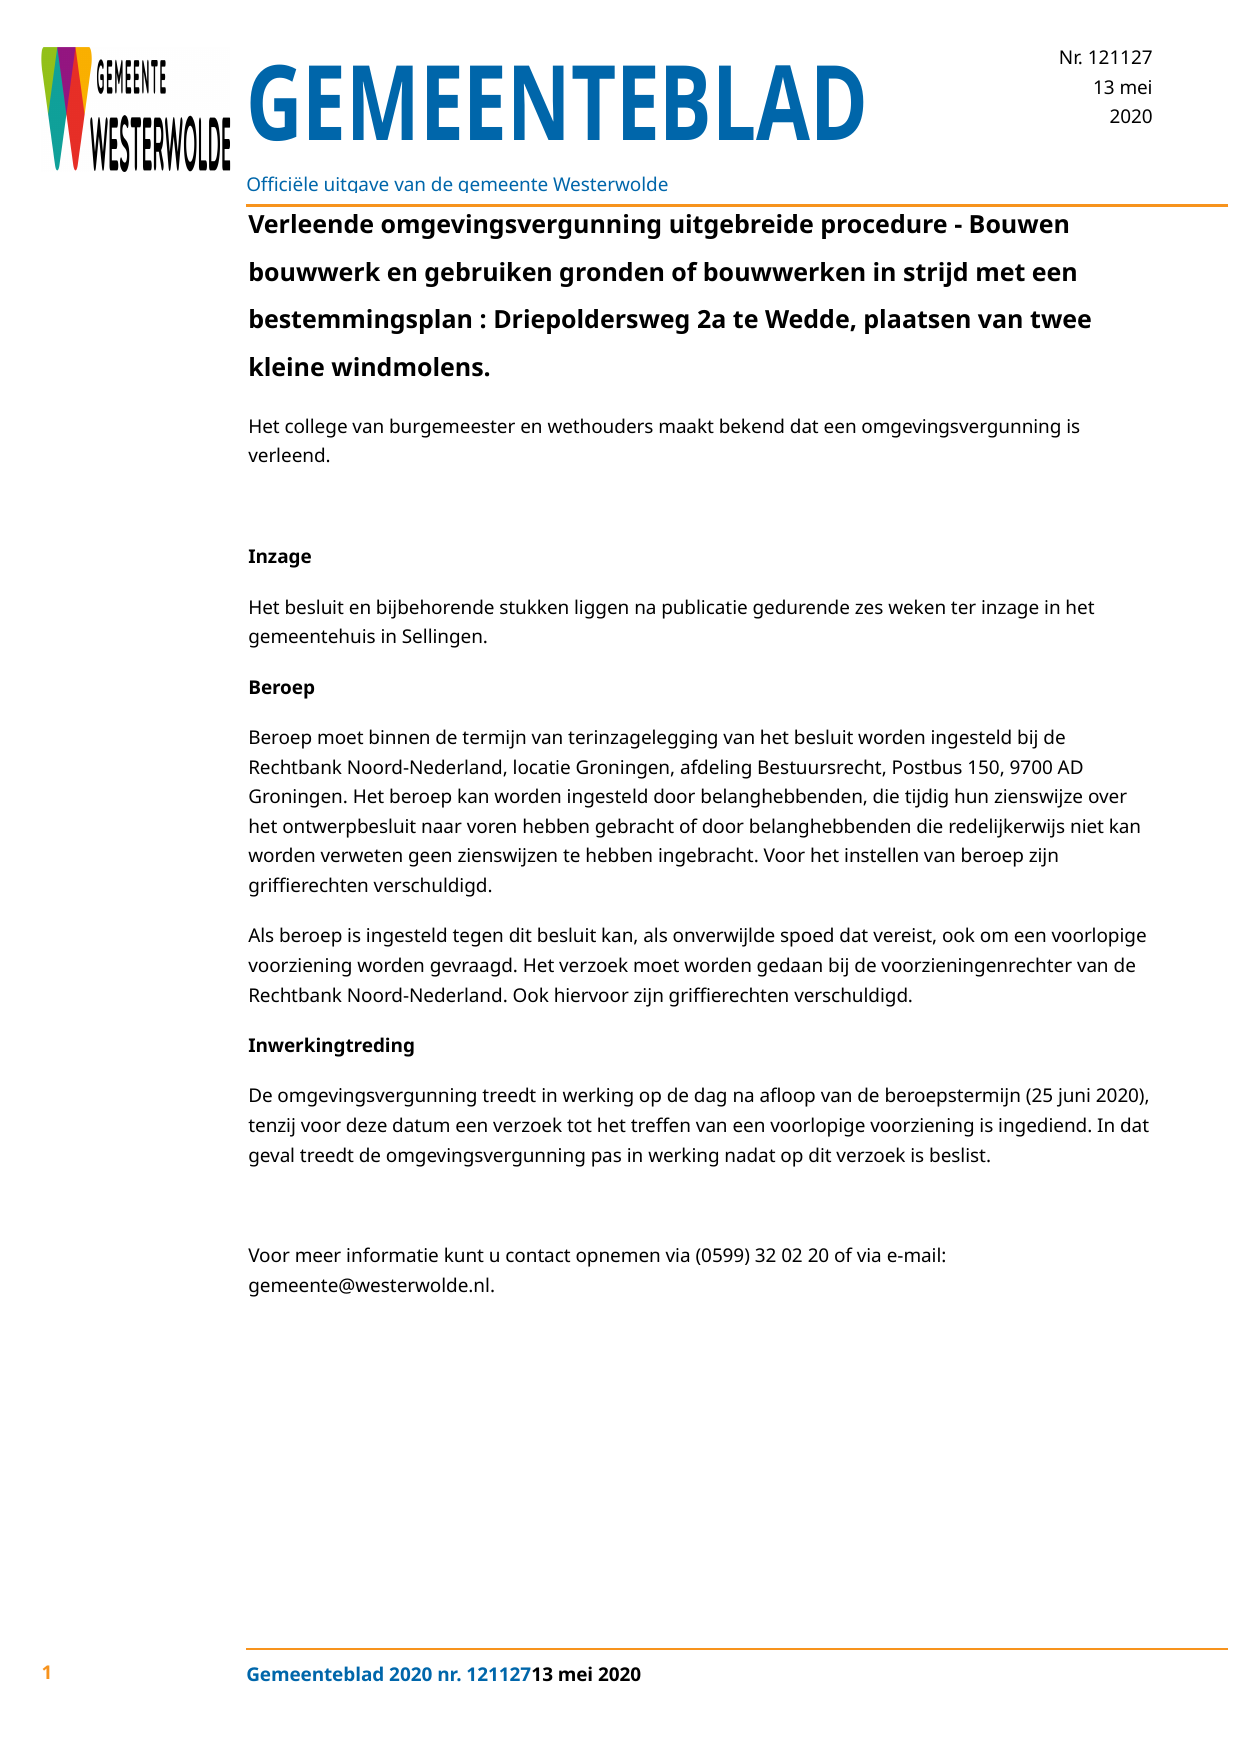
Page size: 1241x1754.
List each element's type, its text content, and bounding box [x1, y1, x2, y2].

text De omgevingsvergunning treedt in werking op de dag na afloop van de beroepstermijn (25 juni 2020), tenzij voor deze datum een verzoek tot het treffen van een voorlopige voorziening is ingediend. In dat geval treedt de omgevingsvergunning pas in werking nadat op dit verzoek is beslist. [248, 1083, 1152, 1168]
text Inwerkingtreding [248, 1032, 1152, 1058]
text Als beroep is ingesteld tegen dit besluit kan, als onverwijlde spoed dat vereist, ook om een voorlopige voorziening worden gevraagd. Het verzoek moet worden gedaan bij de voorzieningenrechter van de Rechtbank Noord-Nederland. Ook hiervoor zijn griffierechten verschuldigd. [248, 923, 1152, 1008]
text Verleende omgevingsvergunning uitgebreide procedure - Bouwen bouwwerk en gebruiken gronden of bouwwerken in strijd met een bestemmingsplan : Driepoldersweg 2a te Wedde, plaatsen van twee kleine windmolens. [248, 207, 1152, 384]
text Inzage [248, 543, 1152, 569]
text Het college van burgemeester en wethouders maakt bekend dat een omgevingsvergunning is verleend. [248, 413, 1152, 468]
text Beroep [248, 674, 1152, 700]
picture [41, 47, 231, 172]
text Beroep moet binnen de termijn van terinzagelegging van het besluit worden ingesteld bij de Rechtbank Noord-Nederland, locatie Groningen, afdeling Bestuursrecht, Postbus 150, 9700 AD Groningen. Het beroep kan worden ingesteld door belanghebbenden, die tijdig hun zienswijze over het ontwerpbesluit naar voren hebben gebracht of door belanghebbenden die redelijkerwijs niet kan worden verweten geen zienswijzen te hebben ingebracht. Voor het instellen van beroep zijn griffierechten verschuldigd. [248, 724, 1152, 898]
text Het besluit en bijbehorende stukken liggen na publicatie gedurende zes weken ter inzage in het gemeentehuis in Sellingen. [248, 594, 1152, 649]
text Voor meer informatie kunt u contact opnemen via (0599) 32 02 20 of via e-mail: gemeente@westerwolde.nl. [248, 1243, 1152, 1298]
